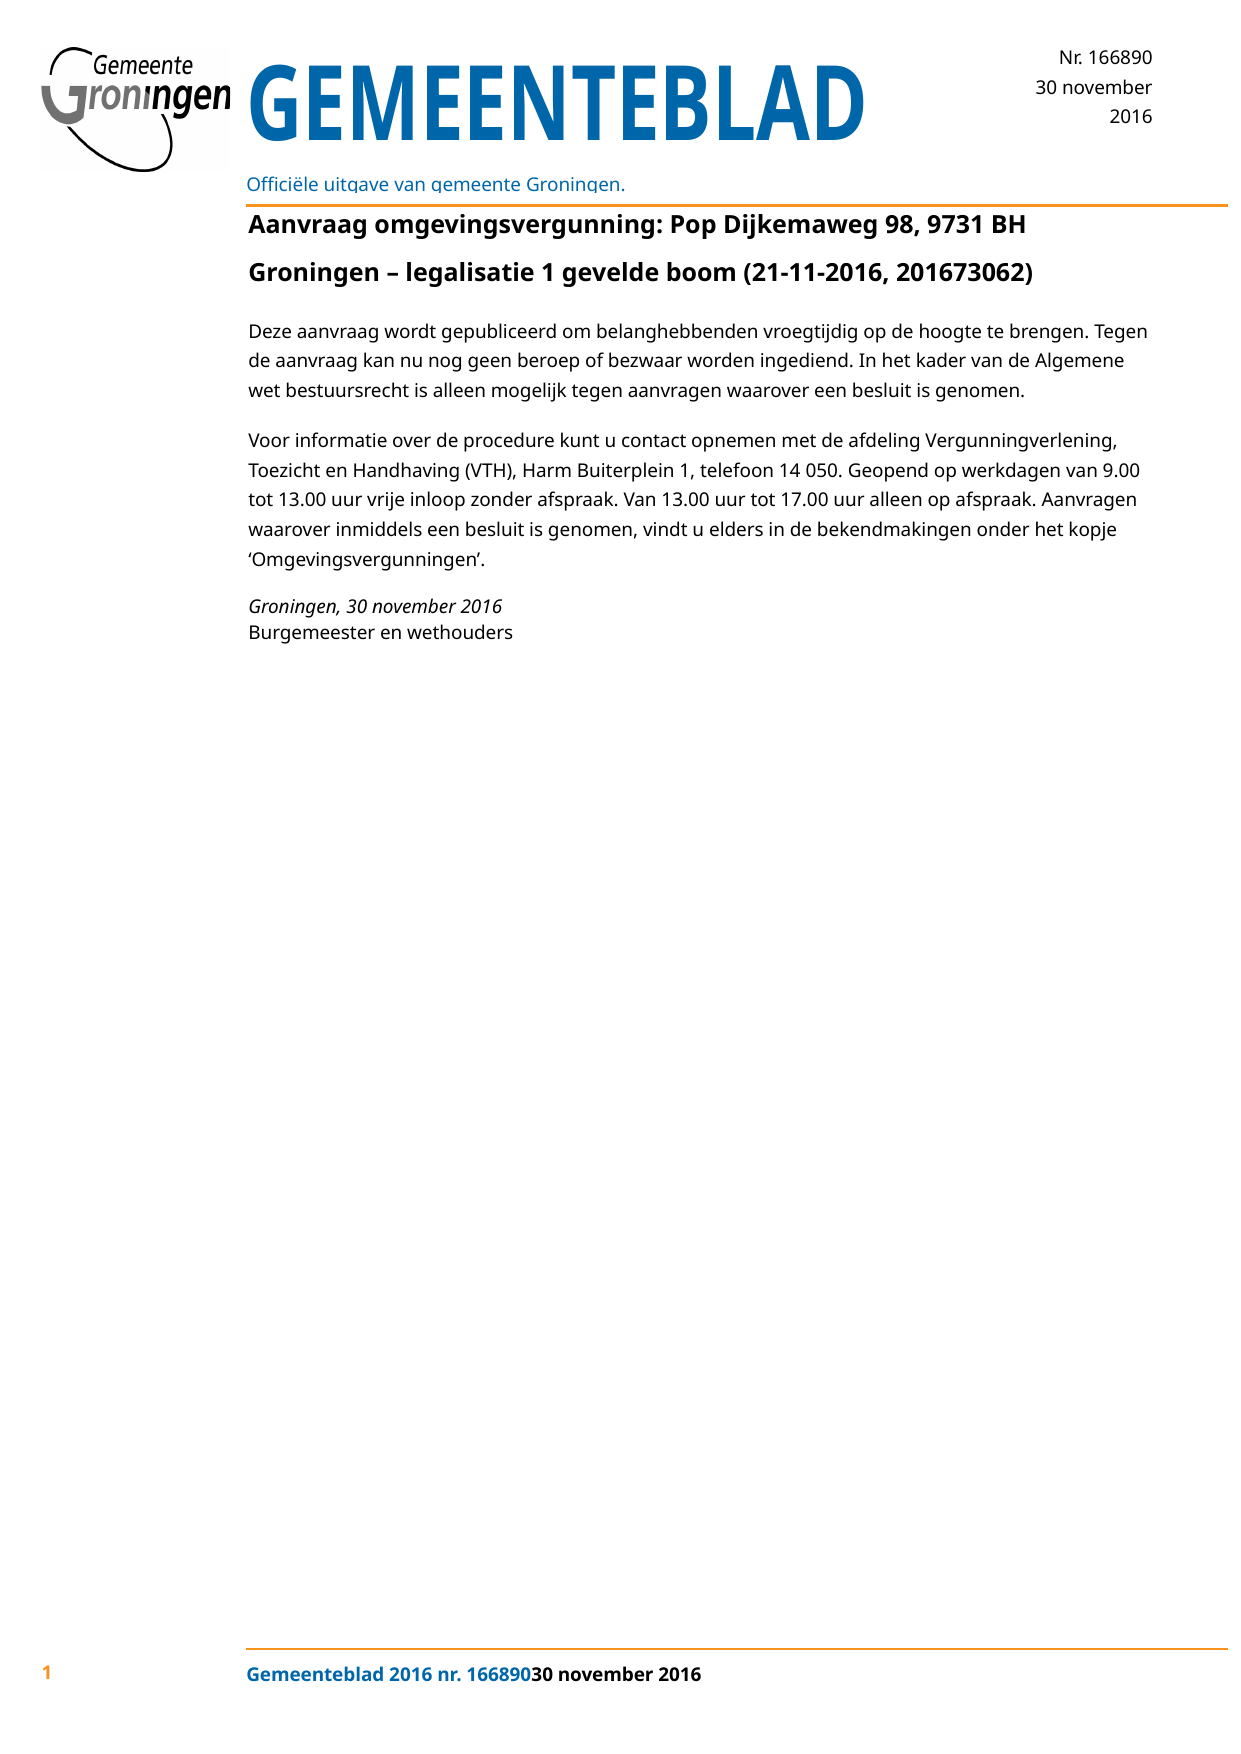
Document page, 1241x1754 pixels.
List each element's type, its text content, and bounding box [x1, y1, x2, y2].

text Aanvraag omgevingsvergunning: Pop Dijkemaweg 98, 9731 BH Groningen – legalisatie 1 gevelde boom (21-11-2016, 201673062) [248, 207, 1152, 288]
text Burgemeester en wethouders [248, 619, 1152, 645]
picture [41, 47, 231, 172]
text Voor informatie over de procedure kunt u contact opnemen met de afdeling Vergunningverlening, Toezicht en Handhaving (VTH), Harm Buiterplein 1, telefoon 14 050. Geopend op werkdagen van 9.00 tot 13.00 uur vrije inloop zonder afspraak. Van 13.00 uur tot 17.00 uur alleen op afspraak. Aanvragen waarover inmiddels een besluit is genomen, vindt u elders in de bekendmakingen onder het kopje ‘Omgevingsvergunningen’. [248, 427, 1152, 572]
text Deze aanvraag wordt gepubliceerd om belanghebbenden vroegtijdig op de hoogte te brengen. Tegen de aanvraag kan nu nog geen beroep of bezwaar worden ingediend. In het kader van de Algemene wet bestuursrecht is alleen mogelijk tegen aanvragen waarover een besluit is genomen. [248, 318, 1152, 403]
text Groningen, 30 november 2016 [248, 594, 1152, 619]
